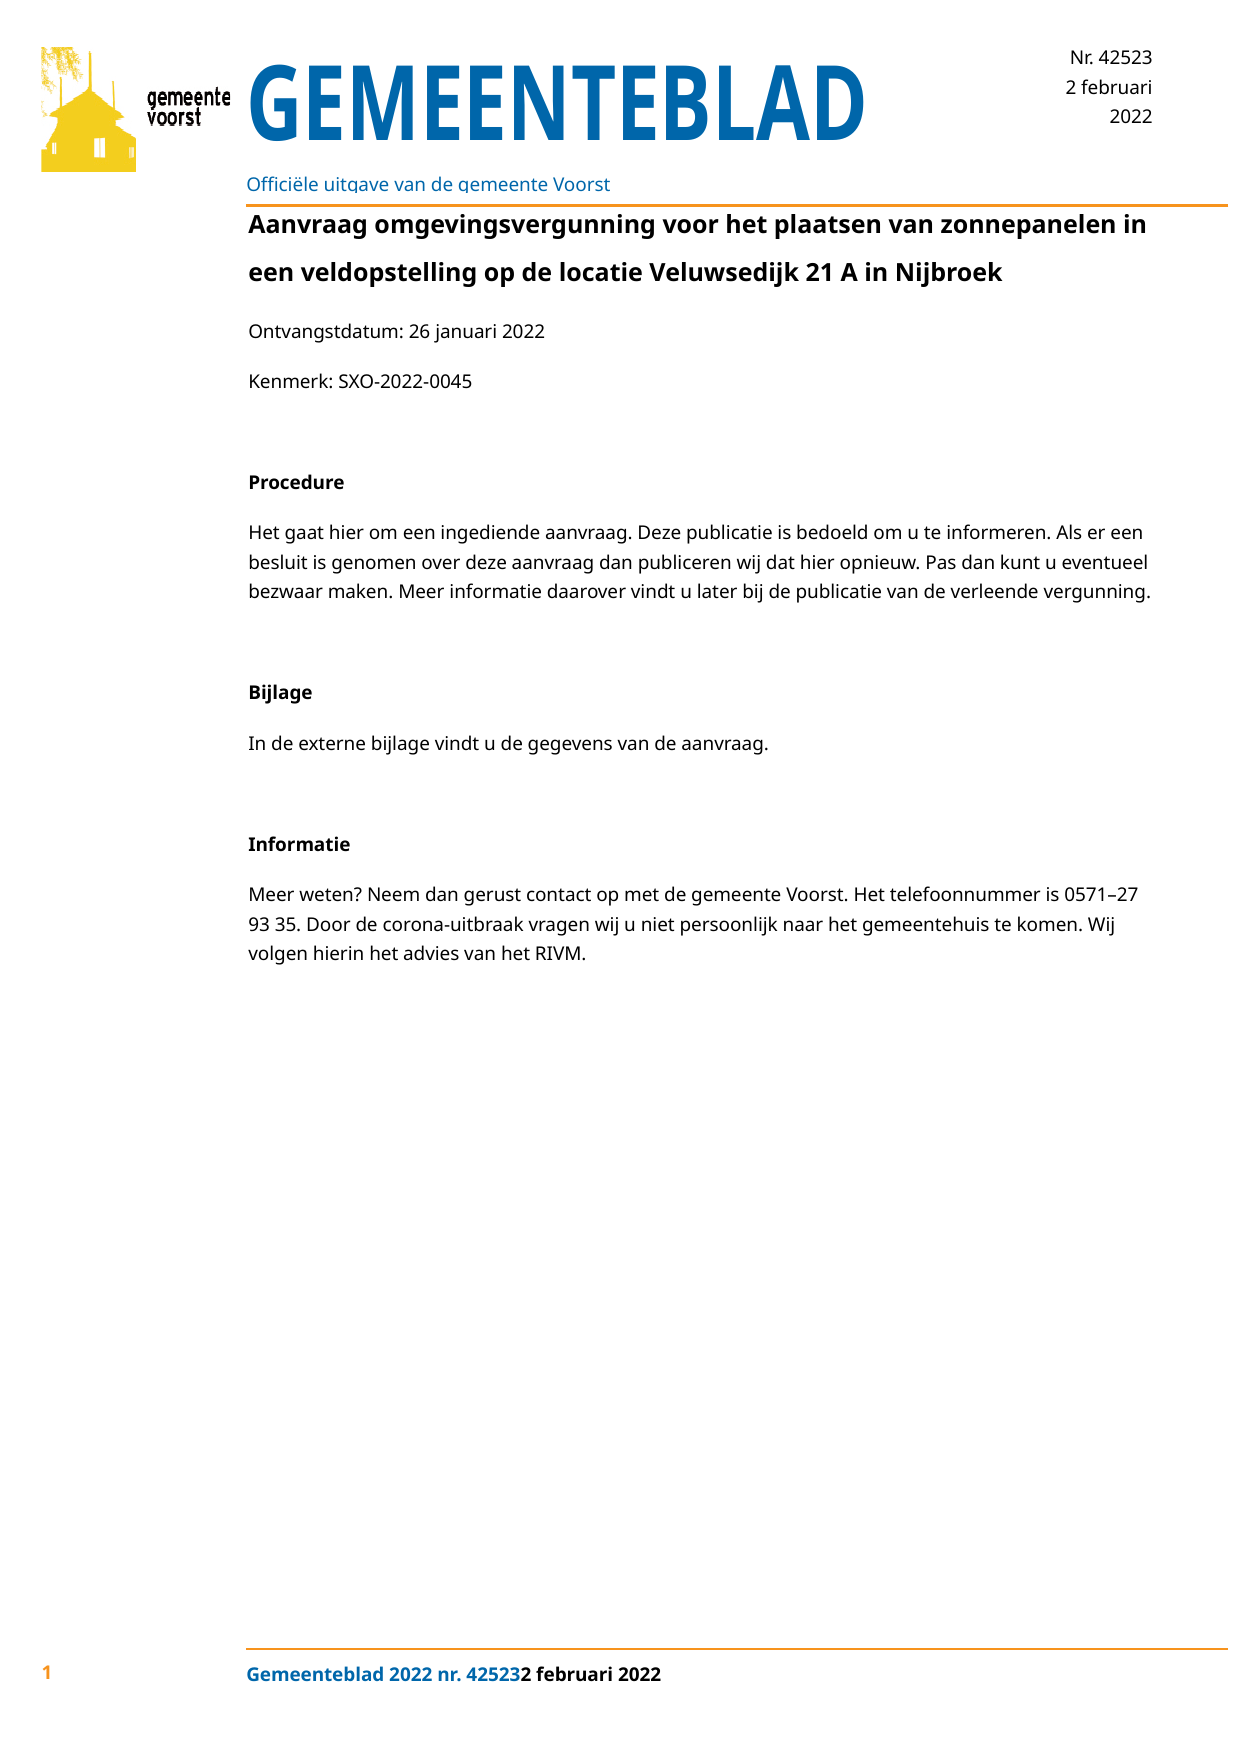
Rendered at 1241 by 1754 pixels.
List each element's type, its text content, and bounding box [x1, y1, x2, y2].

text Het gaat hier om een ingediende aanvraag. Deze publicatie is bedoeld om u te informeren. Als er een besluit is genomen over deze aanvraag dan publiceren wij dat hier opnieuw. Pas dan kunt u eventueel bezwaar maken. Meer informatie daarover vindt u later bij de publicatie van de verleende vergunning. [248, 519, 1152, 604]
text Ontvangstdatum: 26 januari 2022 [248, 318, 1152, 344]
text Kenmerk: SXO-2022-0045 [248, 368, 1152, 394]
text Meer weten? Neem dan gerust contact op met de gemeente Voorst. Het telefoonnummer is 0571–27 93 35. Door de corona-uitbraak vragen wij u niet persoonlijk naar het gemeentehuis te komen. Wij volgen hierin het advies van het RIVM. [248, 881, 1152, 966]
text Informatie [248, 831, 1152, 857]
text Aanvraag omgevingsvergunning voor het plaatsen van zonnepanelen in een veldopstelling op de locatie Veluwsedijk 21 A in Nijbroek [248, 207, 1152, 288]
text In de externe bijlage vindt u de gegevens van de aanvraag. [248, 730, 1152, 756]
text Procedure [248, 469, 1152, 495]
text Bijlage [248, 679, 1152, 705]
picture [41, 47, 231, 172]
